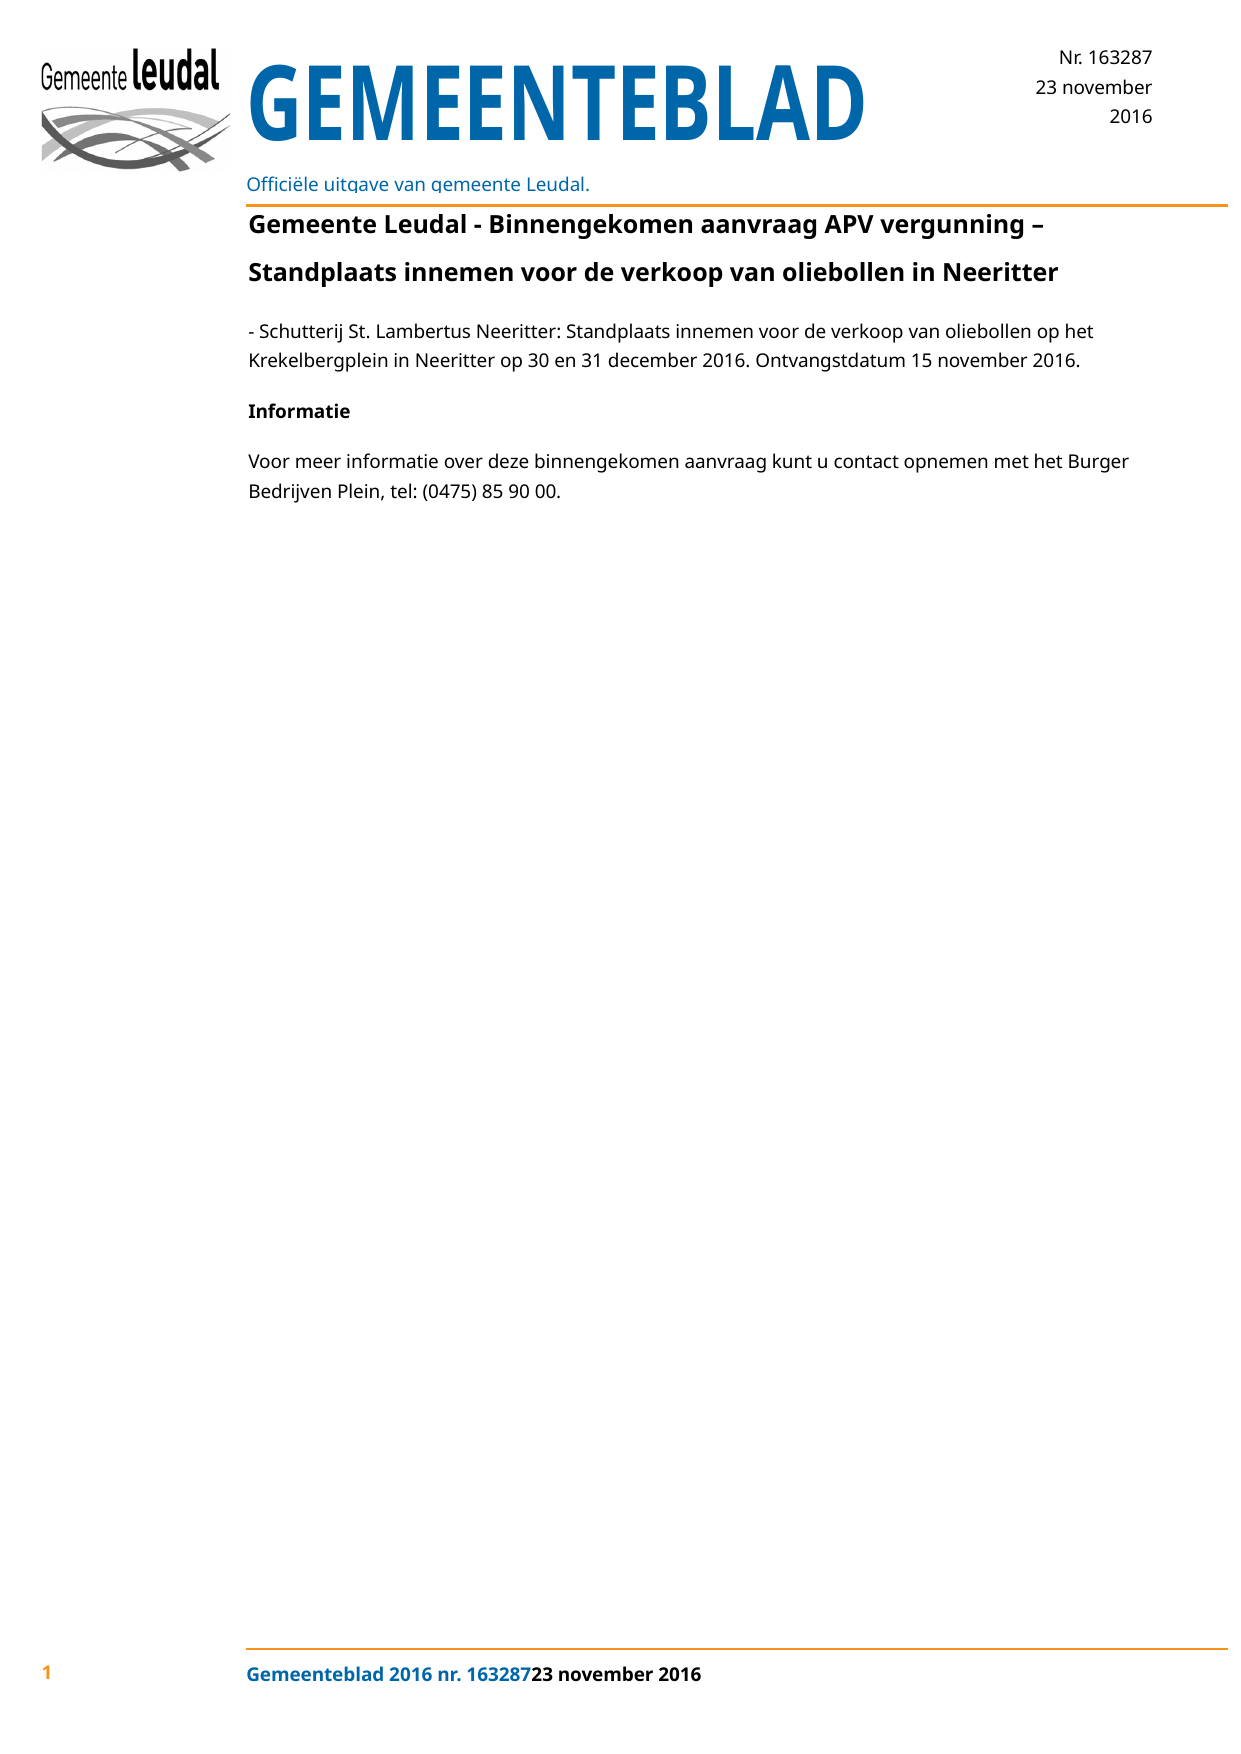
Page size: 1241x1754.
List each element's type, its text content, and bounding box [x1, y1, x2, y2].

text - Schutterij St. Lambertus Neeritter: Standplaats innemen voor de verkoop van oliebollen op het Krekelbergplein in Neeritter op 30 en 31 december 2016. Ontvangstdatum 15 november 2016. [248, 318, 1152, 373]
text Informatie [248, 398, 1152, 424]
text Voor meer informatie over deze binnengekomen aanvraag kunt u contact opnemen met het Burger Bedrijven Plein, tel: (0475) 85 90 00. [248, 448, 1152, 504]
picture [41, 47, 231, 172]
text Gemeente Leudal - Binnengekomen aanvraag APV vergunning – Standplaats innemen voor de verkoop van oliebollen in Neeritter [248, 207, 1152, 288]
